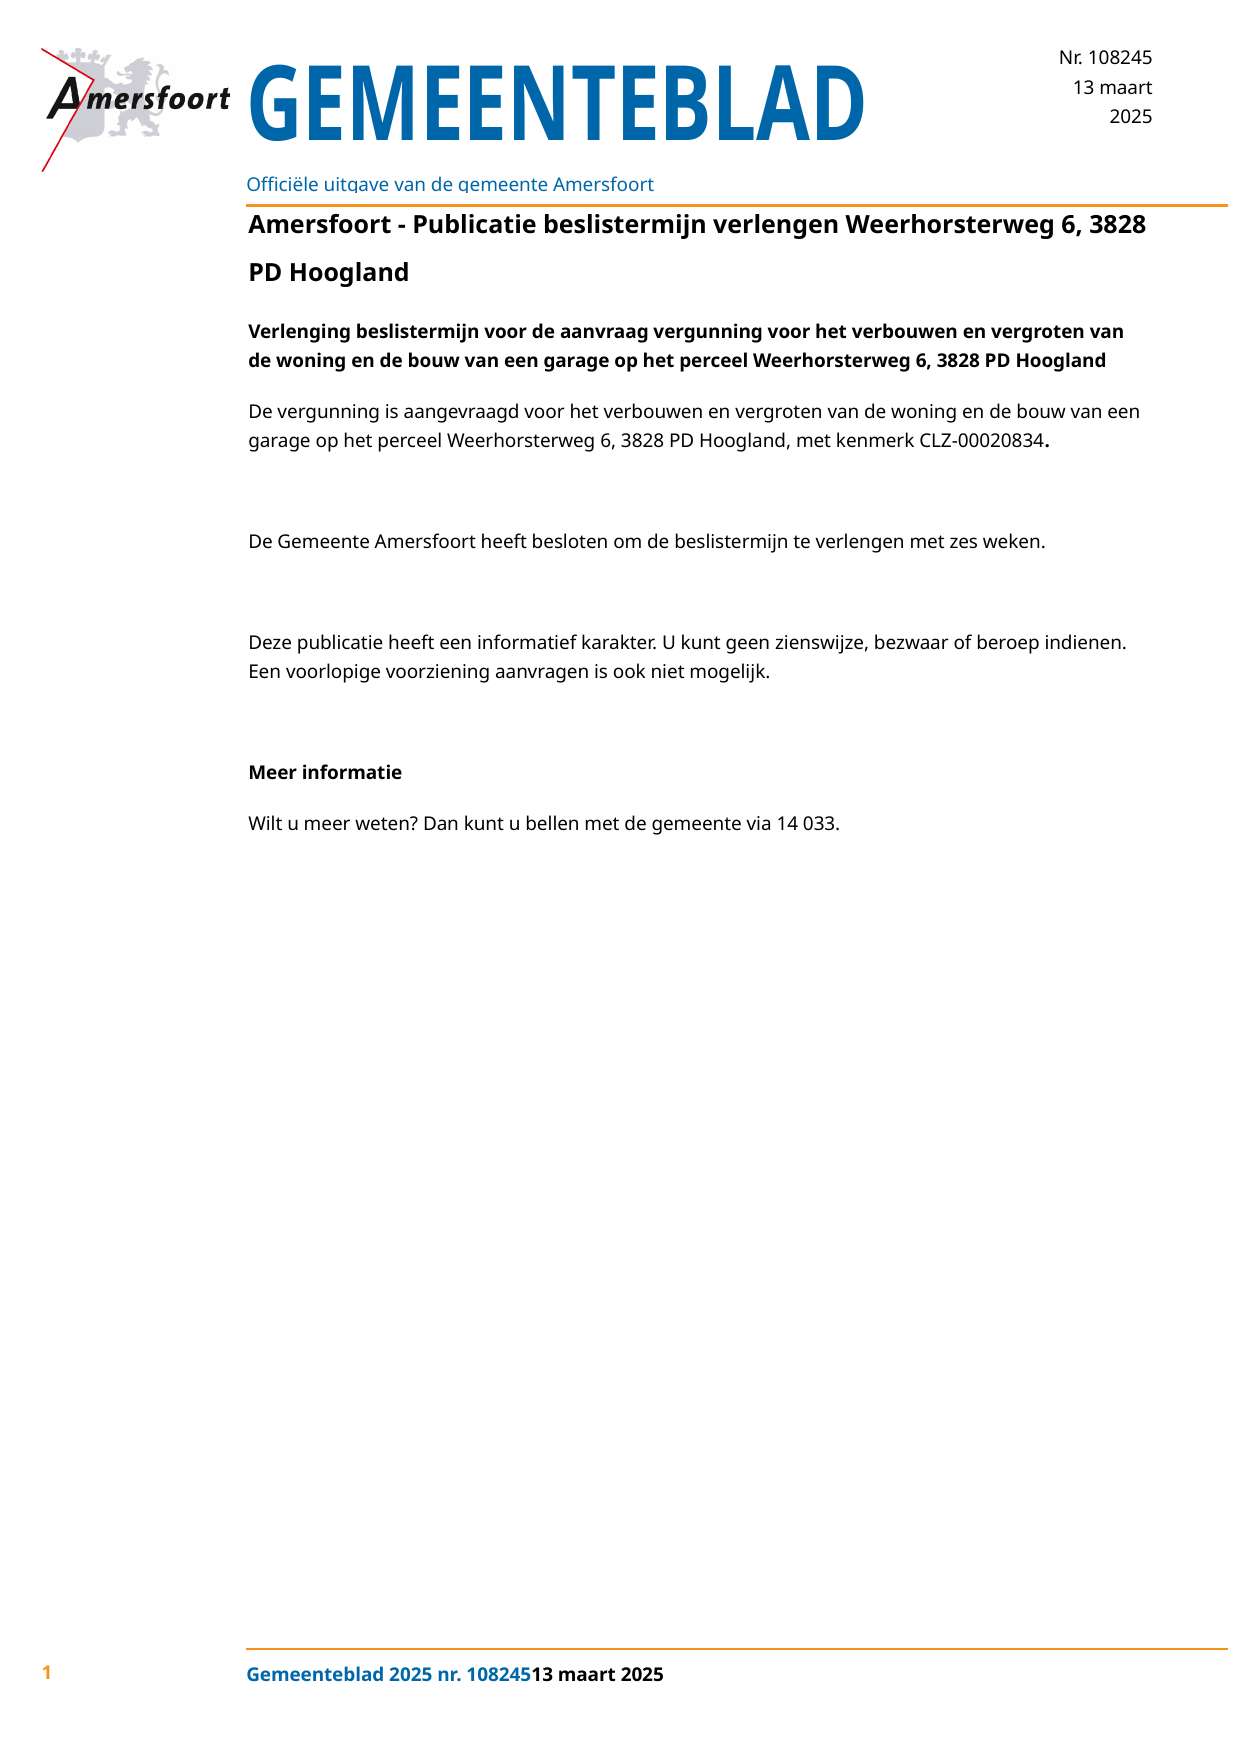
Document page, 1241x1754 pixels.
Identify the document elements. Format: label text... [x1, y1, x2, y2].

picture [41, 47, 231, 172]
text Verlenging beslistermijn voor de aanvraag vergunning voor het verbouwen en vergroten van de woning en de bouw van een garage op het perceel Weerhorsterweg 6, 3828 PD Hoogland [248, 318, 1152, 373]
text Amersfoort - Publicatie beslistermijn verlengen Weerhorsterweg 6, 3828 PD Hoogland [248, 207, 1152, 288]
text Deze publicatie heeft een informatief karakter. U kunt geen zienswijze, bezwaar of beroep indienen. Een voorlopige voorziening aanvragen is ook niet mogelijk. [248, 629, 1152, 684]
text Meer informatie [248, 759, 1152, 785]
text Wilt u meer weten? Dan kunt u bellen met de gemeente via 14 033. [248, 810, 1152, 836]
text De vergunning is aangevraagd voor het verbouwen en vergroten van de woning en de bouw van een garage op het perceel Weerhorsterweg 6, 3828 PD Hoogland, met kenmerk CLZ-00020834. [248, 398, 1152, 453]
text De Gemeente Amersfoort heeft besloten om de beslistermijn te verlengen met zes weken. [248, 528, 1152, 554]
